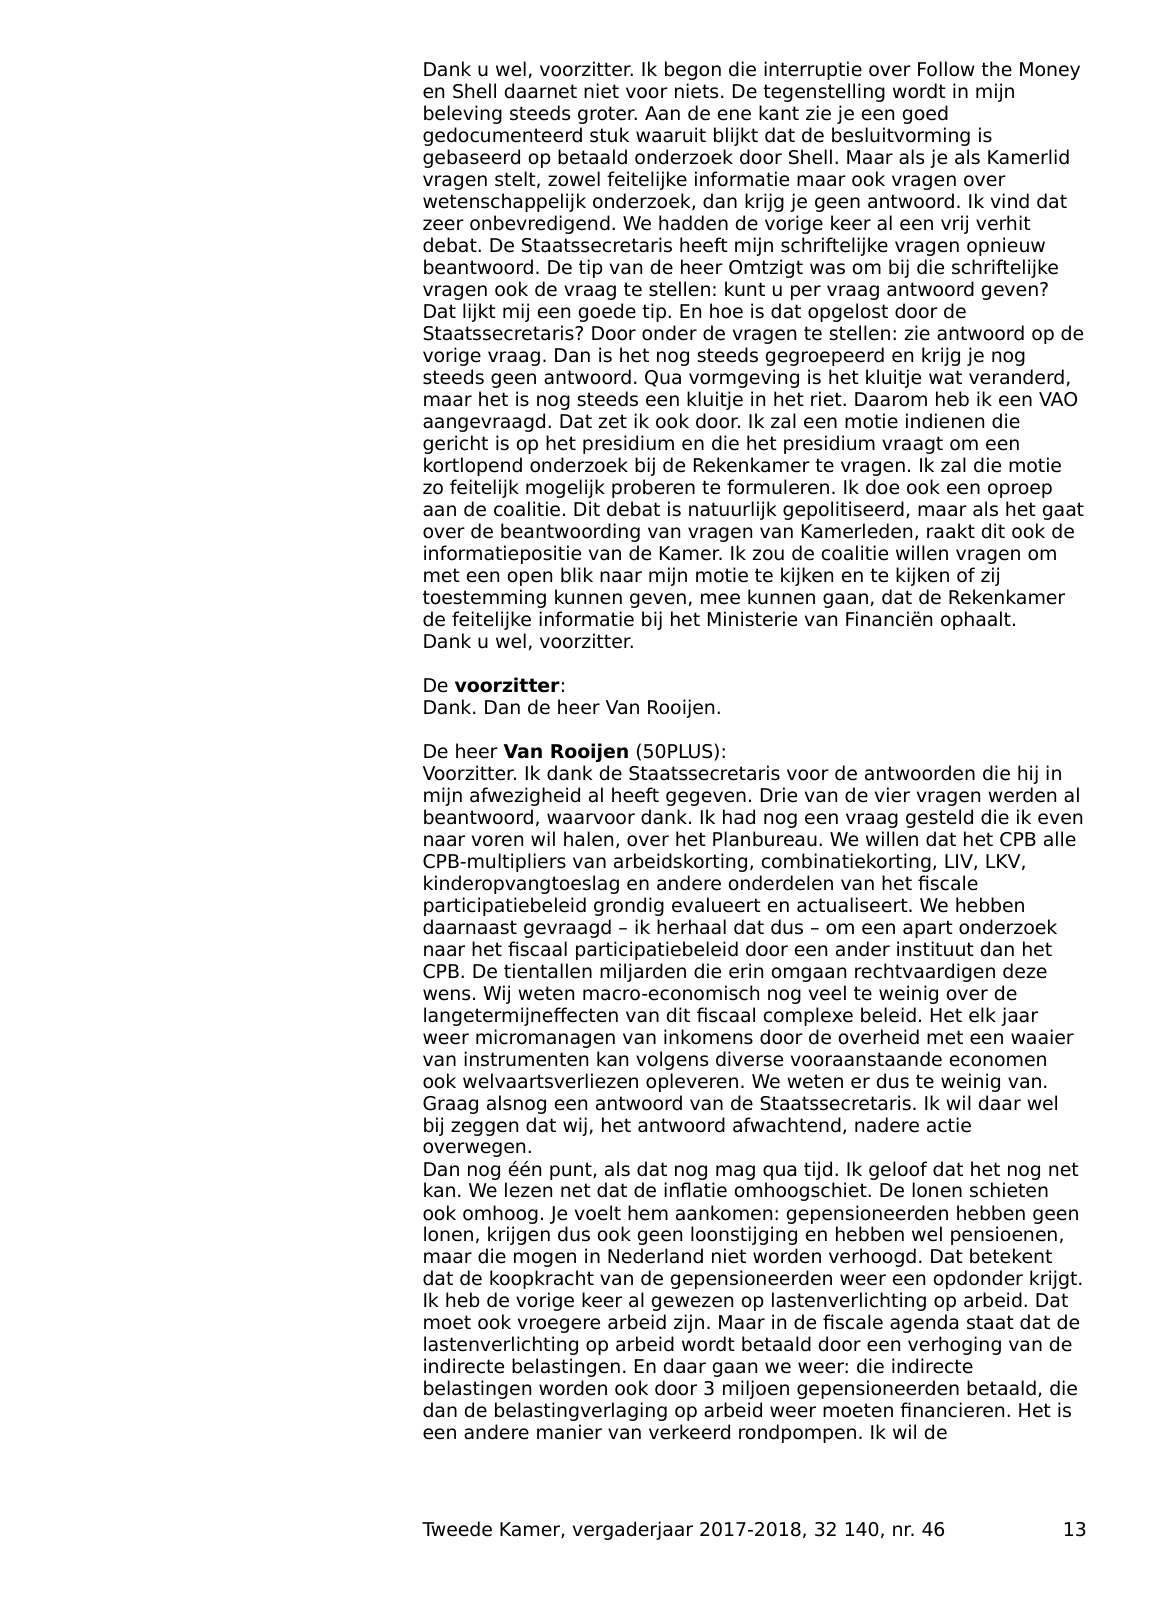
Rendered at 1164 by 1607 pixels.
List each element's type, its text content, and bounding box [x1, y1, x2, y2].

text Dank. Dan de heer Van Rooijen. [422, 697, 1087, 719]
text Dank u wel, voorzitter. [422, 631, 1087, 652]
text Dan nog één punt, als dat nog mag qua tijd. Ik geloof dat het nog net kan. We lezen net dat de inflatie omhoogschiet. De lonen schieten ook omhoog. Je voelt hem aankomen: gepensioneerden hebben geen lonen, krijgen dus ook geen loonstijging en hebben wel pensioenen, maar die mogen in Nederland niet worden verhoogd. Dat betekent dat de koopkracht van de gepensioneerden weer een opdonder krijgt. Ik heb de vorige keer al gewezen op lastenverlichting op arbeid. Dat moet ook vroegere arbeid zijn. Maar in de fiscale agenda staat dat de lastenverlichting op arbeid wordt betaald door een verhoging van de indirecte belastingen. En daar gaan we weer: die indirecte belastingen worden ook door 3 miljoen gepensioneerden betaald, die dan de belastingverlaging op arbeid weer moeten financieren. Het is een andere manier van verkeerd rondpompen. Ik wil de [422, 1158, 1087, 1444]
text De heer Van Rooijen (50PLUS): [422, 741, 1087, 763]
text De voorzitter: [422, 675, 1087, 697]
text Voorzitter. Ik dank de Staatssecretaris voor de antwoorden die hij in mijn afwezigheid al heeft gegeven. Drie van de vier vragen werden al beantwoord, waarvoor dank. Ik had nog een vraag gesteld die ik even naar voren wil halen, over het Planbureau. We willen dat het CPB alle CPB-multipliers van arbeidskorting, combinatiekorting, LIV, LKV, kinderopvangtoeslag en andere onderdelen van het fiscale participatiebeleid grondig evalueert en actualiseert. We hebben daarnaast gevraagd – ik herhaal dat dus – om een apart onderzoek naar het fiscaal participatiebeleid door een ander instituut dan het CPB. De tientallen miljarden die erin omgaan rechtvaardigen deze wens. Wij weten macro-economisch nog veel te weinig over de langetermijneffecten van dit fiscaal complexe beleid. Het elk jaar weer micromanagen van inkomens door de overheid met een waaier van instrumenten kan volgens diverse vooraanstaande economen ook welvaartsverliezen opleveren. We weten er dus te weinig van. Graag alsnog een antwoord van de Staatssecretaris. Ik wil daar wel bij zeggen dat wij, het antwoord afwachtend, nadere actie overwegen. [422, 763, 1087, 1158]
text Dank u wel, voorzitter. Ik begon die interruptie over Follow the Money en Shell daarnet niet voor niets. De tegenstelling wordt in mijn beleving steeds groter. Aan de ene kant zie je een goed gedocumenteerd stuk waaruit blijkt dat de besluitvorming is gebaseerd op betaald onderzoek door Shell. Maar als je als Kamerlid vragen stelt, zowel feitelijke informatie maar ook vragen over wetenschappelijk onderzoek, dan krijg je geen antwoord. Ik vind dat zeer onbevredigend. We hadden de vorige keer al een vrij verhit debat. De Staatssecretaris heeft mijn schriftelijke vragen opnieuw beantwoord. De tip van de heer Omtzigt was om bij die schriftelijke vragen ook de vraag te stellen: kunt u per vraag antwoord geven? Dat lijkt mij een goede tip. En hoe is dat opgelost door de Staatssecretaris? Door onder de vragen te stellen: zie antwoord op de vorige vraag. Dan is het nog steeds gegroepeerd en krijg je nog steeds geen antwoord. Qua vormgeving is het kluitje wat veranderd, maar het is nog steeds een kluitje in het riet. Daarom heb ik een VAO aangevraagd. Dat zet ik ook door. Ik zal een motie indienen die gericht is op het presidium en die het presidium vraagt om een kortlopend onderzoek bij de Rekenkamer te vragen. Ik zal die motie zo feitelijk mogelijk proberen te formuleren. Ik doe ook een oproep aan de coalitie. Dit debat is natuurlijk gepolitiseerd, maar als het gaat over de beantwoording van vragen van Kamerleden, raakt dit ook de informatiepositie van de Kamer. Ik zou de coalitie willen vragen om met een open blik naar mijn motie te kijken en te kijken of zij toestemming kunnen geven, mee kunnen gaan, dat de Rekenkamer de feitelijke informatie bij het Ministerie van Financiën ophaalt. [422, 59, 1087, 631]
